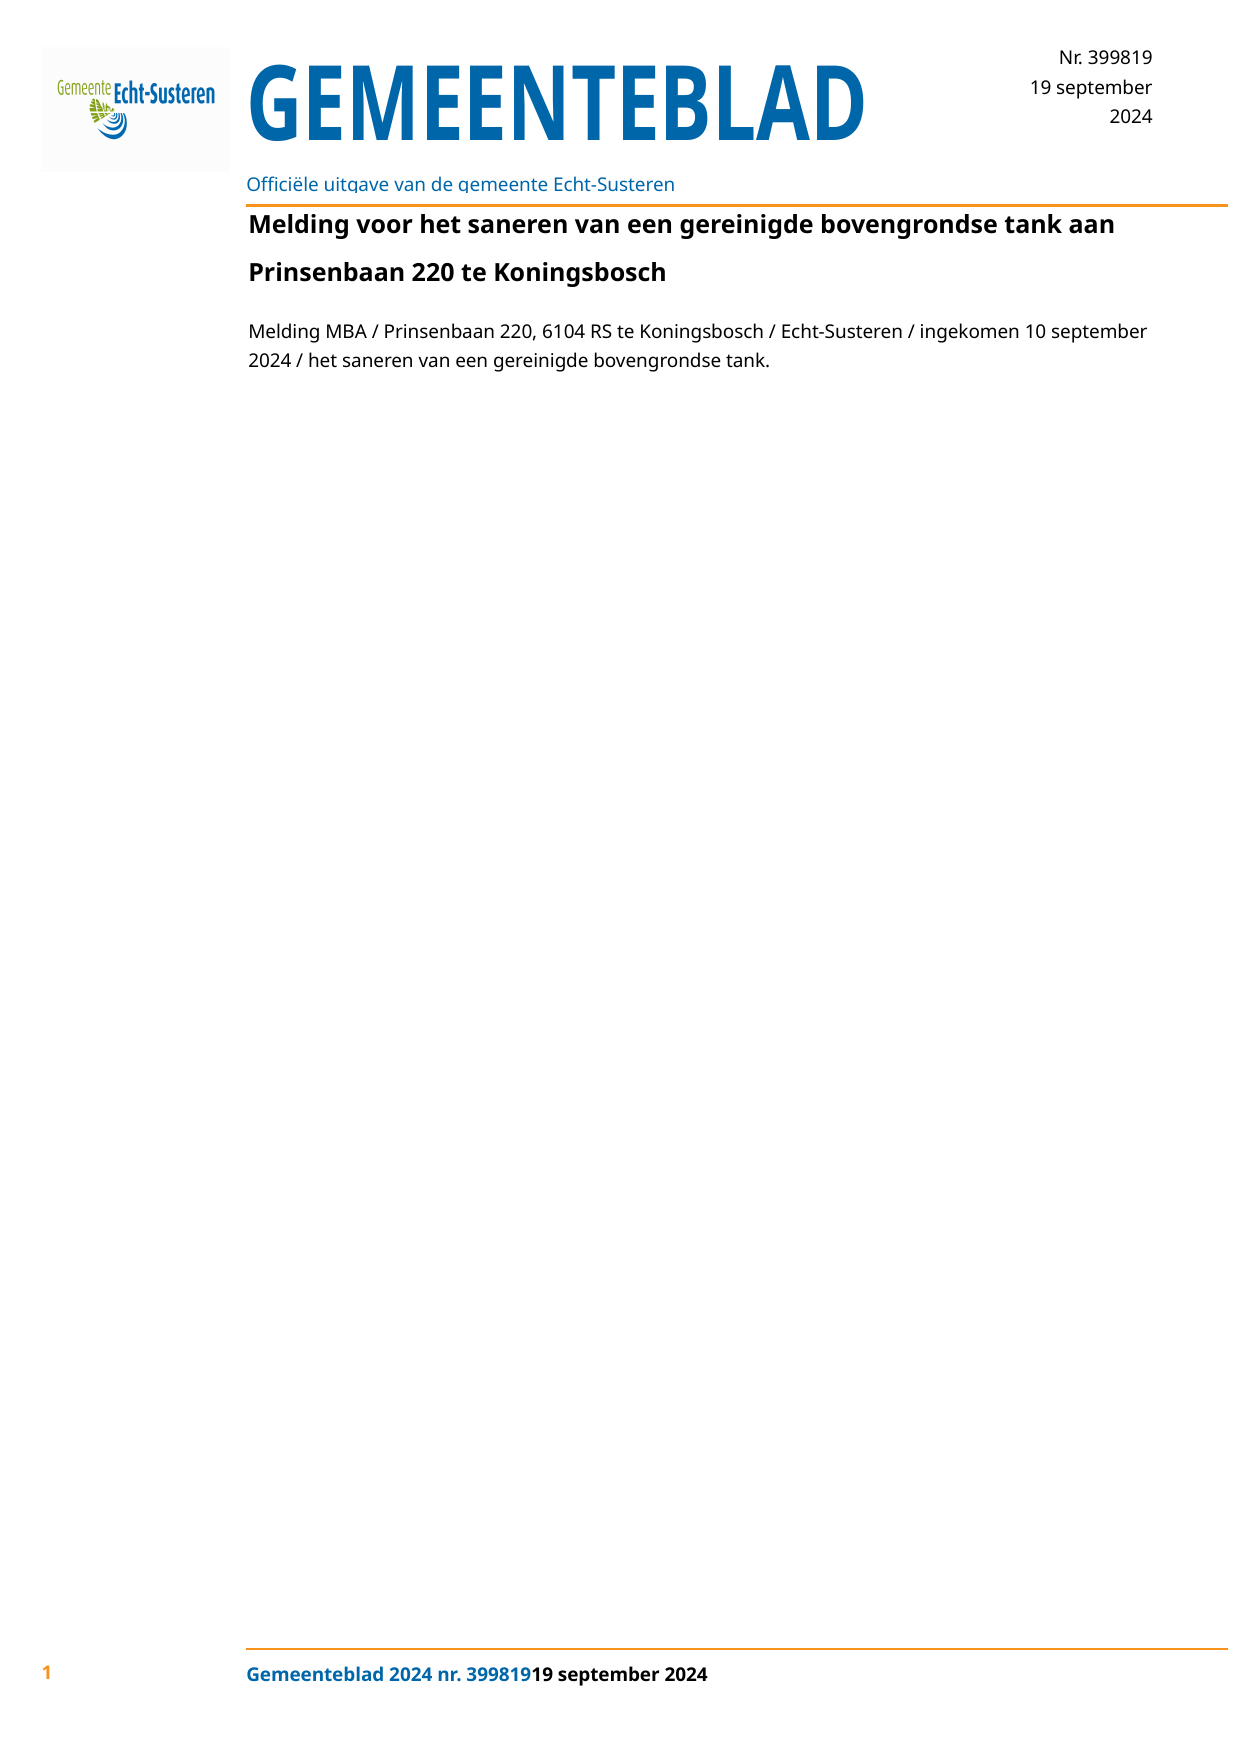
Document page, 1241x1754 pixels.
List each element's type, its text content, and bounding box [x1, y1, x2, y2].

text Melding voor het saneren van een gereinigde bovengrondse tank aan Prinsenbaan 220 te Koningsbosch [248, 207, 1152, 288]
text Melding MBA / Prinsenbaan 220, 6104 RS te Koningsbosch / Echt-Susteren / ingekomen 10 september 2024 / het saneren van een gereinigde bovengrondse tank. [248, 318, 1152, 373]
picture [41, 47, 231, 172]
